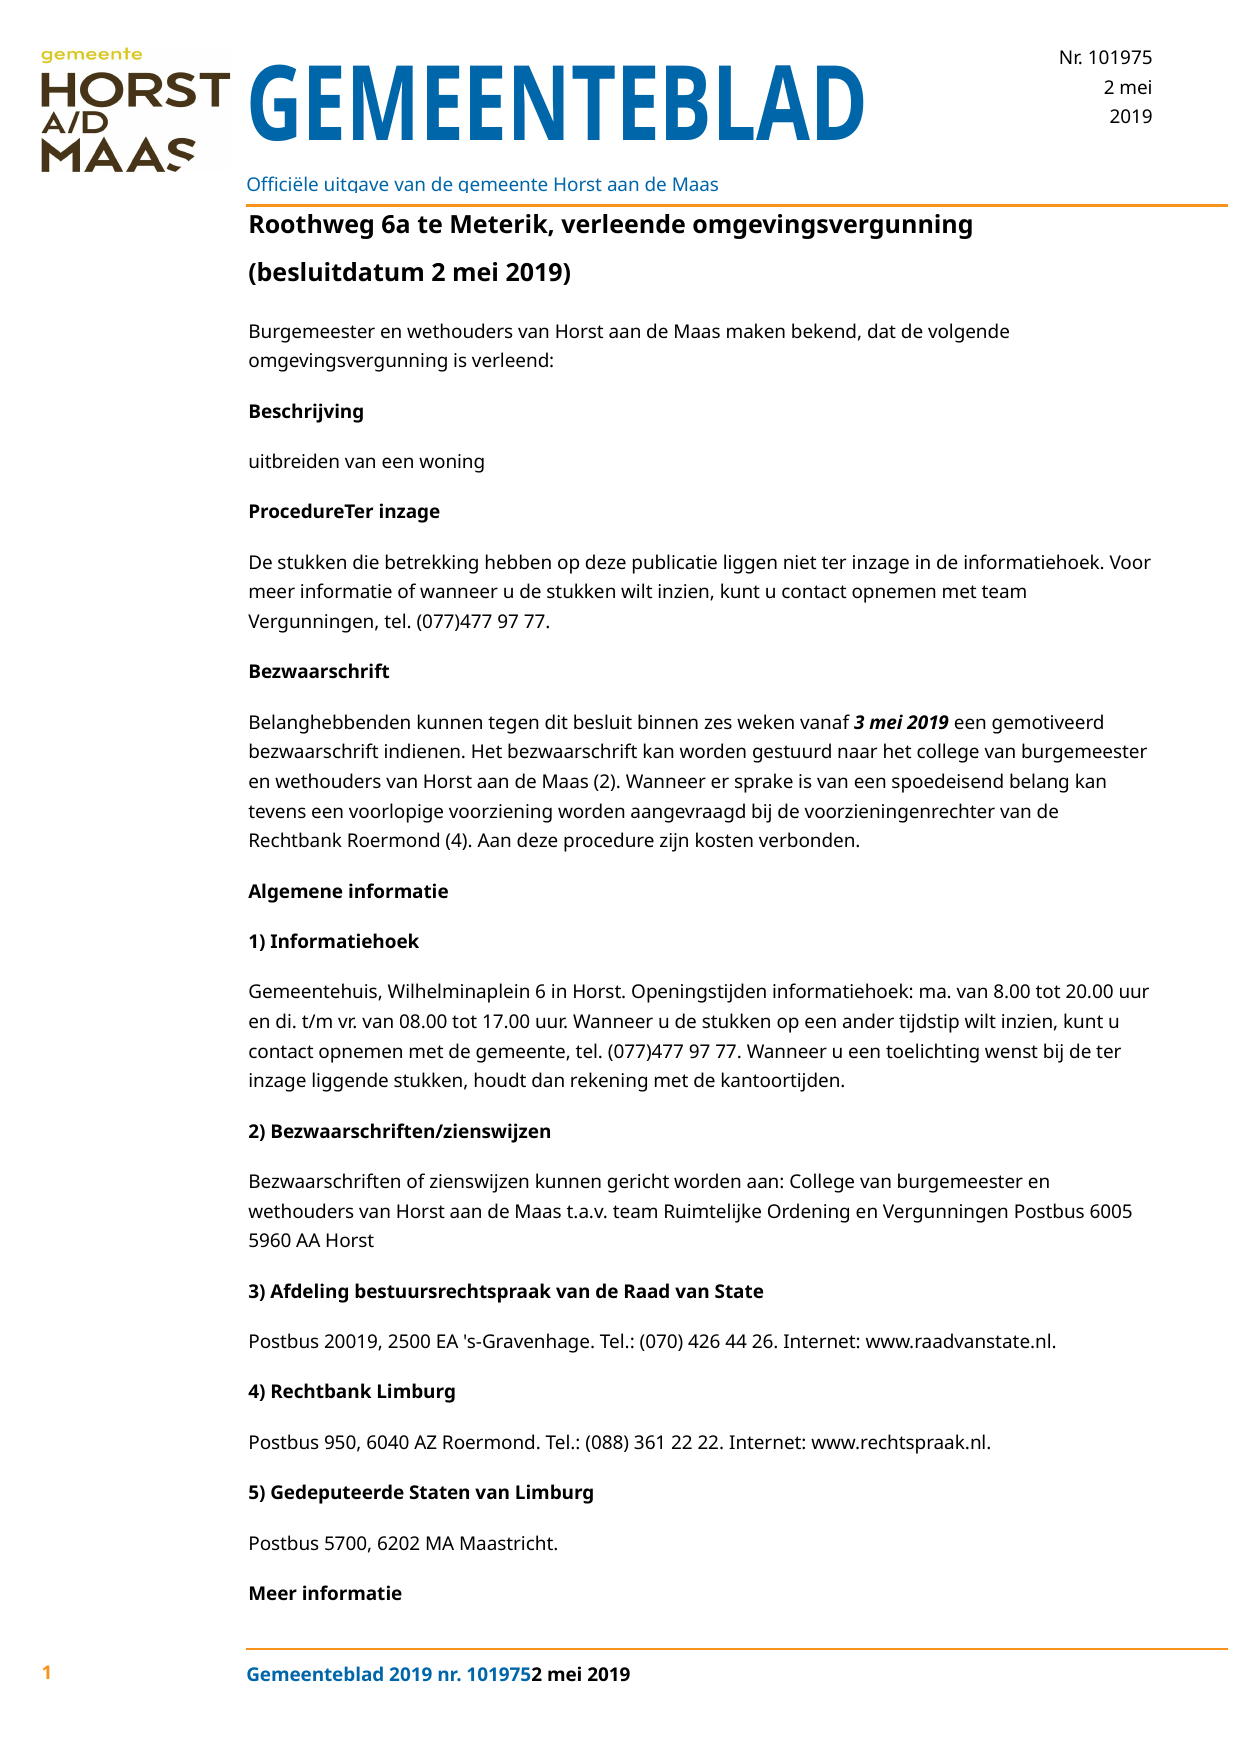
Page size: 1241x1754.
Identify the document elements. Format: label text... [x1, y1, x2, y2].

text Bezwaarschrift [248, 659, 1152, 684]
text Roothweg 6a te Meterik, verleende omgevingsvergunning (besluitdatum 2 mei 2019) [248, 207, 1152, 288]
text Algemene informatie [248, 878, 1152, 904]
text Beschrijving [248, 398, 1152, 424]
text uitbreiden van een woning [248, 448, 1152, 474]
picture [41, 47, 231, 172]
text De stukken die betrekking hebben op deze publicatie liggen niet ter inzage in de informatiehoek. Voor meer informatie of wanneer u de stukken wilt inzien, kunt u contact opnemen met team Vergunningen, tel. (077)477 97 77. [248, 549, 1152, 634]
text ProcedureTer inzage [248, 499, 1152, 524]
text 2) Bezwaarschriften/zienswijzen [248, 1118, 1152, 1144]
text 3) Afdeling bestuursrechtspraak van de Raad van State [248, 1278, 1152, 1304]
text 5) Gedeputeerde Staten van Limburg [248, 1479, 1152, 1505]
text Gemeentehuis, Wilhelminaplein 6 in Horst. Openingstijden informatiehoek: ma. van 8.00 tot 20.00 uur en di. t/m vr. van 08.00 tot 17.00 uur. Wanneer u de stukken op een ander tijdstip wilt inzien, kunt u contact opnemen met de gemeente, tel. (077)477 97 77. Wanneer u een toelichting wenst bij de ter inzage liggende stukken, houdt dan rekening met de kantoortijden. [248, 979, 1152, 1093]
text Bezwaarschriften of zienswijzen kunnen gericht worden aan: College van burgemeester en wethouders van Horst aan de Maas t.a.v. team Ruimtelijke Ordening en Vergunningen Postbus 6005 5960 AA Horst [248, 1168, 1152, 1253]
text Belanghebbenden kunnen tegen dit besluit binnen zes weken vanaf 3 mei 2019 een gemotiveerd bezwaarschrift indienen. Het bezwaarschrift kan worden gestuurd naar het college van burgemeester en wethouders van Horst aan de Maas (2). Wanneer er sprake is van een spoedeisend belang kan tevens een voorlopige voorziening worden aangevraagd bij de voorzieningenrechter van de Rechtbank Roermond (4). Aan deze procedure zijn kosten verbonden. [248, 709, 1152, 853]
text Meer informatie [248, 1580, 1152, 1606]
text Postbus 950, 6040 AZ Roermond. Tel.: (088) 361 22 22. Internet: www.rechtspraak.nl. [248, 1429, 1152, 1455]
text 1) Informatiehoek [248, 928, 1152, 954]
text Postbus 5700, 6202 MA Maastricht. [248, 1530, 1152, 1556]
text Burgemeester en wethouders van Horst aan de Maas maken bekend, dat de volgende omgevingsvergunning is verleend: [248, 318, 1152, 373]
text Postbus 20019, 2500 EA 's-Gravenhage. Tel.: (070) 426 44 26. Internet: www.raadvanstate.nl. [248, 1328, 1152, 1354]
text 4) Rechtbank Limburg [248, 1379, 1152, 1404]
